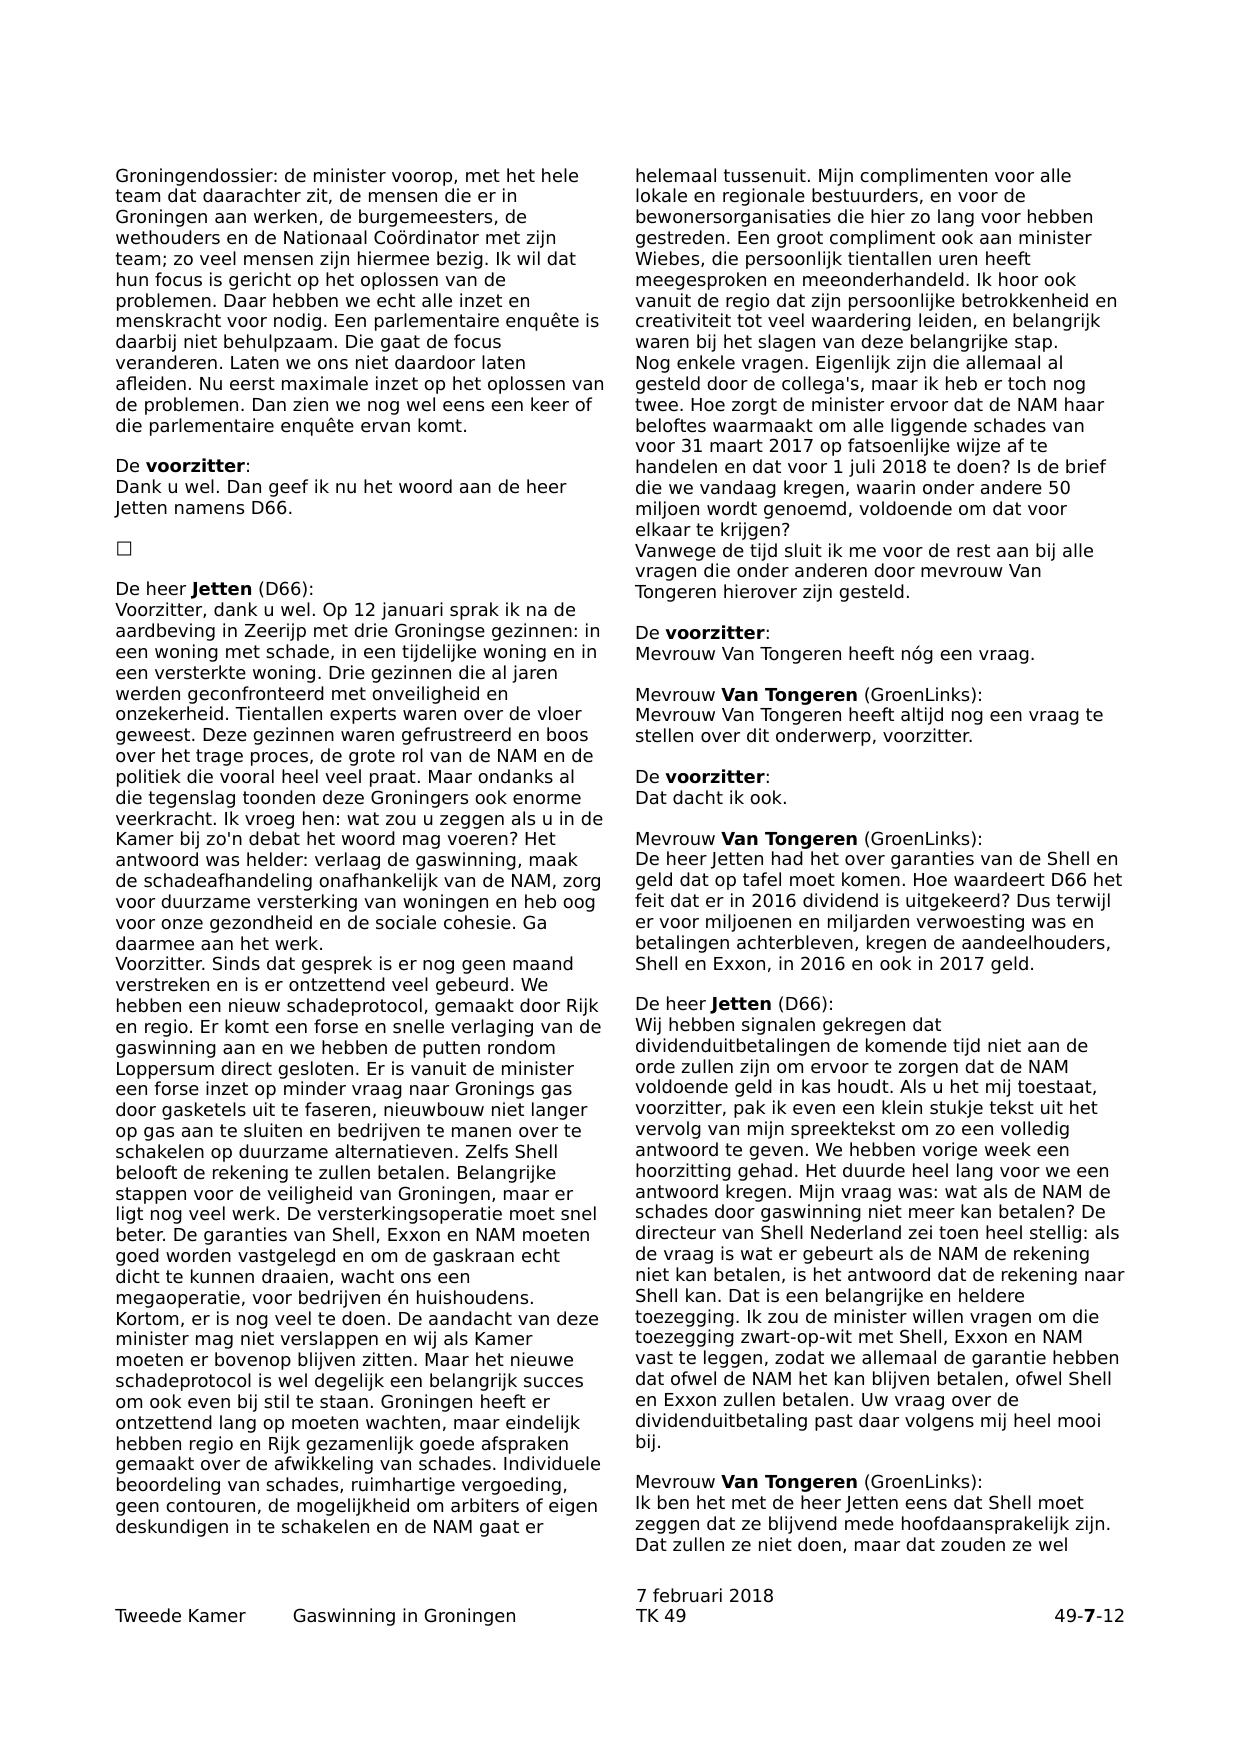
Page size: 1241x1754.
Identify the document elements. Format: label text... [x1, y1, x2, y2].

text De heer Jetten had het over garanties van de Shell en geld dat op tafel moet komen. Hoe waardeert D66 het feit dat er in 2016 dividend is uitgekeerd? Dus terwijl er voor miljoenen en miljarden verwoesting was en betalingen achterbleven, kregen de aandeelhouders, Shell en Exxon, in 2016 en ook in 2017 geld. [635, 849, 1125, 974]
text Mevrouw Van Tongeren (GroenLinks): [635, 828, 1125, 849]
text helemaal tussenuit. Mijn complimenten voor alle lokale en regionale bestuurders, en voor de bewonersorganisaties die hier zo lang voor hebben gestreden. Een groot compliment ook aan minister Wiebes, die persoonlijk tientallen uren heeft meegesproken en meeonderhandeld. Ik hoor ook vanuit de regio dat zijn persoonlijke betrokkenheid en creativiteit tot veel waardering leiden, en belangrijk waren bij het slagen van deze belangrijke stap. [635, 165, 1125, 353]
text Mevrouw Van Tongeren (GroenLinks): [635, 1472, 1125, 1493]
text ⬜ [115, 538, 605, 559]
text Voorzitter, dank u wel. Op 12 januari sprak ik na de aardbeving in Zeerijp met drie Groningse gezinnen: in een woning met schade, in een tijdelijke woning en in een versterkte woning. Drie gezinnen die al jaren werden geconfronteerd met onveiligheid en onzekerheid. Tientallen experts waren over de vloer geweest. Deze gezinnen waren gefrustreerd en boos over het trage proces, de grote rol van de NAM en de politiek die vooral heel veel praat. Maar ondanks al die tegenslag toonden deze Groningers ook enorme veerkracht. Ik vroeg hen: wat zou u zeggen als u in de Kamer bij zo'n debat het woord mag voeren? Het antwoord was helder: verlaag de gaswinning, maak de schadeafhandeling onafhankelijk van de NAM, zorg voor duurzame versterking van woningen en heb oog voor onze gezondheid en de sociale cohesie. Ga daarmee aan het werk. [115, 600, 605, 954]
text Nog enkele vragen. Eigenlijk zijn die allemaal al gesteld door de collega's, maar ik heb er toch nog twee. Hoe zorgt de minister ervoor dat de NAM haar beloftes waarmaakt om alle liggende schades van voor 31 maart 2017 op fatsoenlijke wijze af te handelen en dat voor 1 juli 2018 te doen? Is de brief die we vandaag kregen, waarin onder andere 50 miljoen wordt genoemd, voldoende om dat voor elkaar te krijgen? [635, 353, 1125, 540]
text Dank u wel. Dan geef ik nu het woord aan de heer Jetten namens D66. [115, 477, 605, 518]
text Wij hebben signalen gekregen dat dividenduitbetalingen de komende tijd niet aan de orde zullen zijn om ervoor te zorgen dat de NAM voldoende geld in kas houdt. Als u het mij toestaat, voorzitter, pak ik even een klein stukje tekst uit het vervolg van mijn spreektekst om zo een volledig antwoord te geven. We hebben vorige week een hoorzitting gehad. Het duurde heel lang voor we een antwoord kregen. Mijn vraag was: wat als de NAM de schades door gaswinning niet meer kan betalen? De directeur van Shell Nederland zei toen heel stellig: als de vraag is wat er gebeurt als de NAM de rekening niet kan betalen, is het antwoord dat de rekening naar Shell kan. Dat is een belangrijke en heldere toezegging. Ik zou de minister willen vragen om die toezegging zwart-op-wit met Shell, Exxon en NAM vast te leggen, zodat we allemaal de garantie hebben dat ofwel de NAM het kan blijven betalen, ofwel Shell en Exxon zullen betalen. Uw vraag over de dividenduitbetaling past daar volgens mij heel mooi bij. [635, 1015, 1125, 1452]
text De heer Jetten (D66): [115, 579, 605, 600]
text Vanwege de tijd sluit ik me voor de rest aan bij alle vragen die onder anderen door mevrouw Van Tongeren hierover zijn gesteld. [635, 540, 1125, 603]
text Mevrouw Van Tongeren heeft nóg een vraag. [635, 643, 1125, 664]
text Mevrouw Van Tongeren heeft altijd nog een vraag te stellen over dit onderwerp, voorzitter. [635, 705, 1125, 747]
text De voorzitter: [635, 767, 1125, 787]
text Ik ben het met de heer Jetten eens dat Shell moet zeggen dat ze blijvend mede hoofdaansprakelijk zijn. Dat zullen ze niet doen, maar dat zouden ze wel [635, 1493, 1125, 1556]
text De heer Jetten (D66): [635, 994, 1125, 1015]
text Voorzitter. Sinds dat gesprek is er nog geen maand verstreken en is er ontzettend veel gebeurd. We hebben een nieuw schadeprotocol, gemaakt door Rijk en regio. Er komt een forse en snelle verlaging van de gaswinning aan en we hebben de putten rondom Loppersum direct gesloten. Er is vanuit de minister een forse inzet op minder vraag naar Gronings gas door gasketels uit te faseren, nieuwbouw niet langer op gas aan te sluiten en bedrijven te manen over te schakelen op duurzame alternatieven. Zelfs Shell belooft de rekening te zullen betalen. Belangrijke stappen voor de veiligheid van Groningen, maar er ligt nog veel werk. De versterkingsoperatie moet snel beter. De garanties van Shell, Exxon en NAM moeten goed worden vastgelegd en om de gaskraan echt dicht te kunnen draaien, wacht ons een megaoperatie, voor bedrijven én huishoudens. [115, 954, 605, 1308]
text Groningendossier: de minister voorop, met het hele team dat daarachter zit, de mensen die er in Groningen aan werken, de burgemeesters, de wethouders en de Nationaal Coördinator met zijn team; zo veel mensen zijn hiermee bezig. Ik wil dat hun focus is gericht op het oplossen van de problemen. Daar hebben we echt alle inzet en menskracht voor nodig. Een parlementaire enquête is daarbij niet behulpzaam. Die gaat de focus veranderen. Laten we ons niet daardoor laten afleiden. Nu eerst maximale inzet op het oplossen van de problemen. Dan zien we nog wel eens een keer of die parlementaire enquête ervan komt. [115, 165, 605, 436]
text Kortom, er is nog veel te doen. De aandacht van deze minister mag niet verslappen en wij als Kamer moeten er bovenop blijven zitten. Maar het nieuwe schadeprotocol is wel degelijk een belangrijk succes om ook even bij stil te staan. Groningen heeft er ontzettend lang op moeten wachten, maar eindelijk hebben regio en Rijk gezamenlijk goede afspraken gemaakt over de afwikkeling van schades. Individuele beoordeling van schades, ruimhartige vergoeding, geen contouren, de mogelijkheid om arbiters of eigen deskundigen in te schakelen en de NAM gaat er [115, 1308, 605, 1537]
text De voorzitter: [115, 456, 605, 477]
text Dat dacht ik ook. [635, 787, 1125, 808]
text De voorzitter: [635, 623, 1125, 643]
text Mevrouw Van Tongeren (GroenLinks): [635, 684, 1125, 705]
